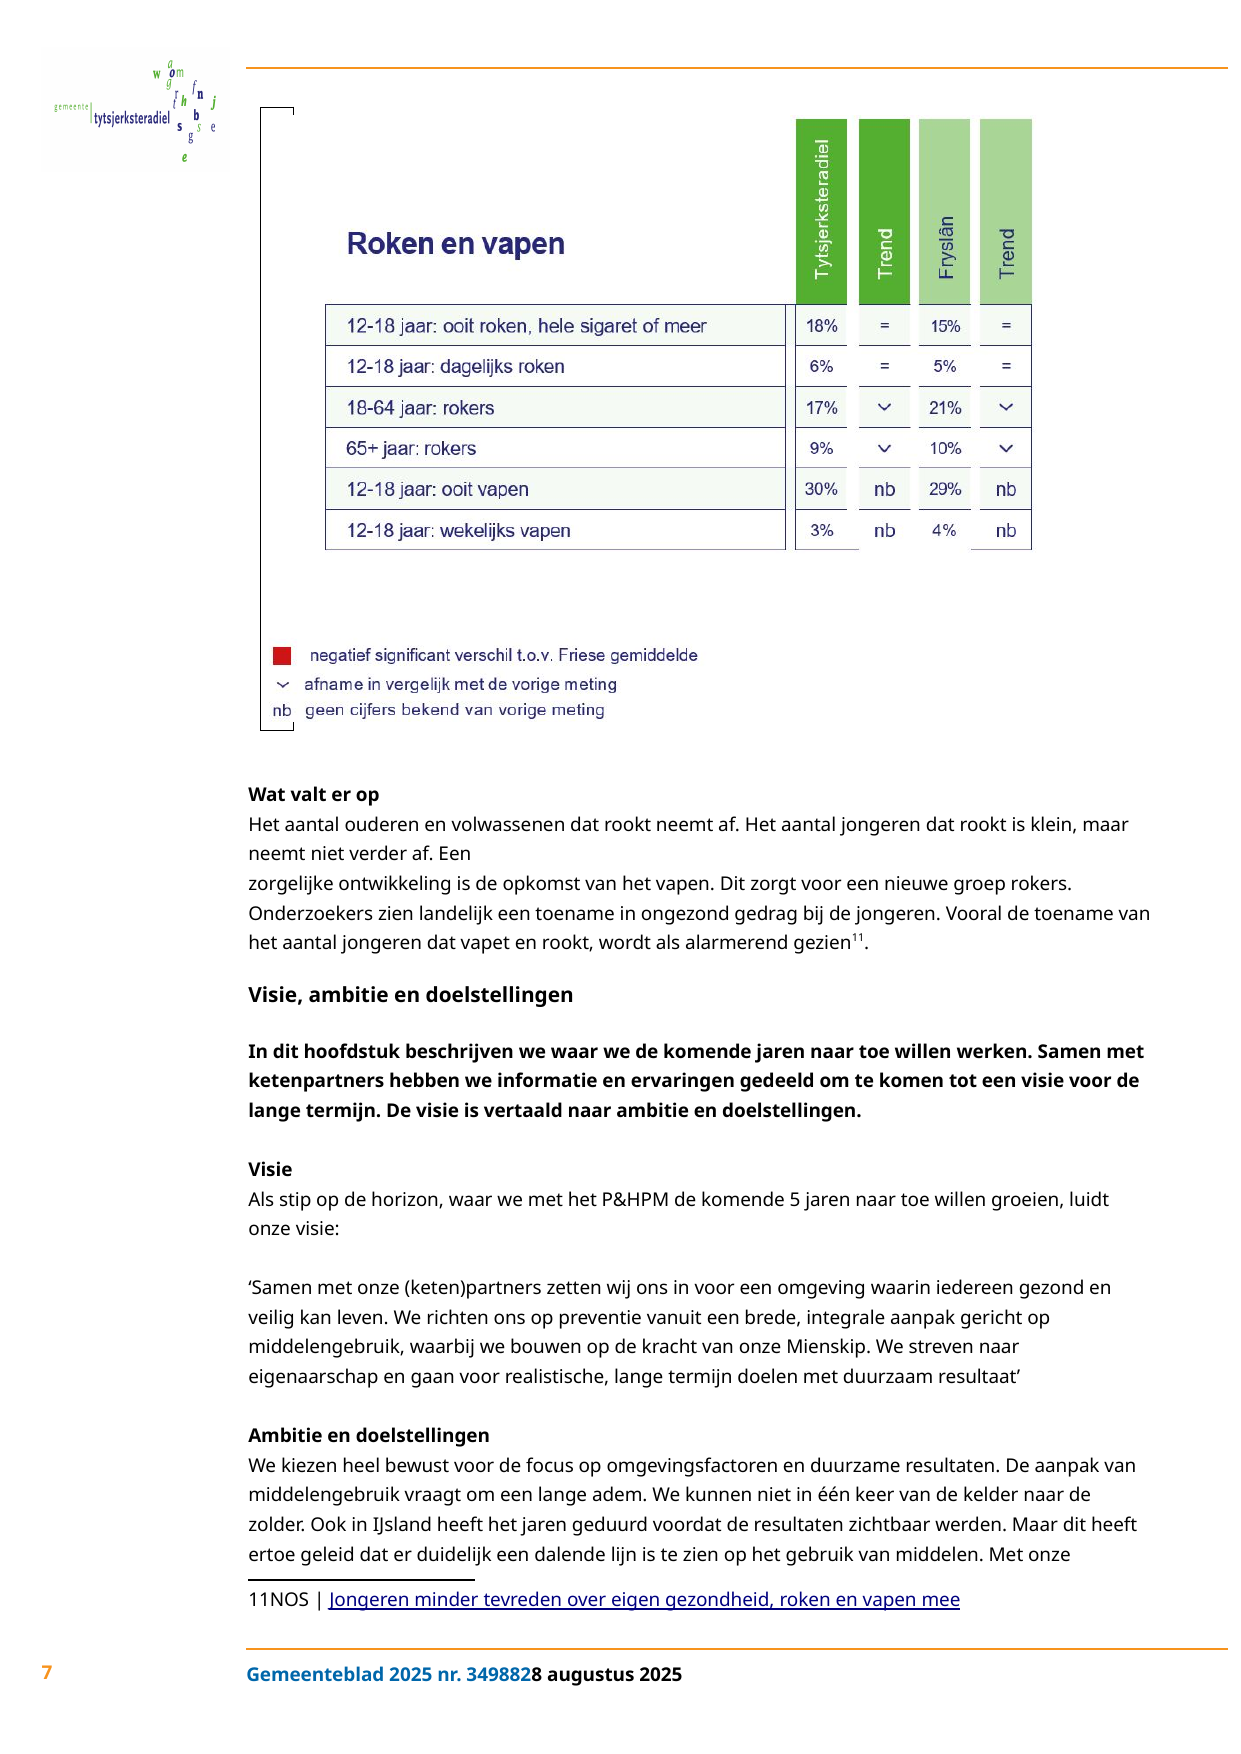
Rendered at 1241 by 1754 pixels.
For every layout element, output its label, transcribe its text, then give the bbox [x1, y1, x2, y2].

text Als stip op de horizon, waar we met het P&HPM de komende 5 jaren naar toe willen groeien, luidt onze visie: [248, 1186, 1152, 1241]
text ‘Samen met onze (keten)partners zetten wij ons in voor een omgeving waarin iedereen gezond en veilig kan leven. We richten ons op preventie vanuit een brede, integrale aanpak gericht op middelengebruik, waarbij we bouwen op de kracht van onze Mienskip. We streven naar eigenaarschap en gaan voor realistische, lange termijn doelen met duurzaam resultaat’ [248, 1274, 1152, 1389]
text Het aantal ouderen en volwassenen dat rookt neemt af. Het aantal jongeren dat rookt is klein, maar neemt niet verder af. Een [248, 811, 1152, 866]
text NOS | Jongeren minder tevreden over eigen gezondheid, roken en vapen mee [248, 1586, 1152, 1612]
text We kiezen heel bewust voor de focus op omgevingsfactoren en duurzame resultaten. De aanpak van middelengebruik vraagt om een lange adem. We kunnen niet in één keer van de kelder naar de zolder. Ook in IJsland heeft het jaren geduurd voordat de resultaten zichtbaar werden. Maar dit heeft ertoe geleid dat er duidelijk een dalende lijn is te zien op het gebruik van middelen. Met onze [248, 1452, 1152, 1566]
text Visie [248, 1156, 1152, 1182]
picture [41, 47, 231, 172]
picture [268, 115, 1037, 722]
text Wat valt er op [248, 781, 1152, 807]
text Ambitie en doelstellingen [248, 1422, 1152, 1448]
text In dit hoofdstuk beschrijven we waar we de komende jaren naar toe willen werken. Samen met ketenpartners hebben we informatie en ervaringen gedeeld om te komen tot een visie voor de lange termijn. De visie is vertaald naar ambitie en doelstellingen. [248, 1038, 1152, 1123]
text zorgelijke ontwikkeling is de opkomst van het vapen. Dit zorgt voor een nieuwe groep rokers. Onderzoekers zien landelijk een toename in ongezond gedrag bij de jongeren. Vooral de toename van het aantal jongeren dat vapet en rookt, wordt als alarmerend gezien. [248, 870, 1152, 955]
text Visie, ambitie en doelstellingen [248, 980, 1152, 1008]
